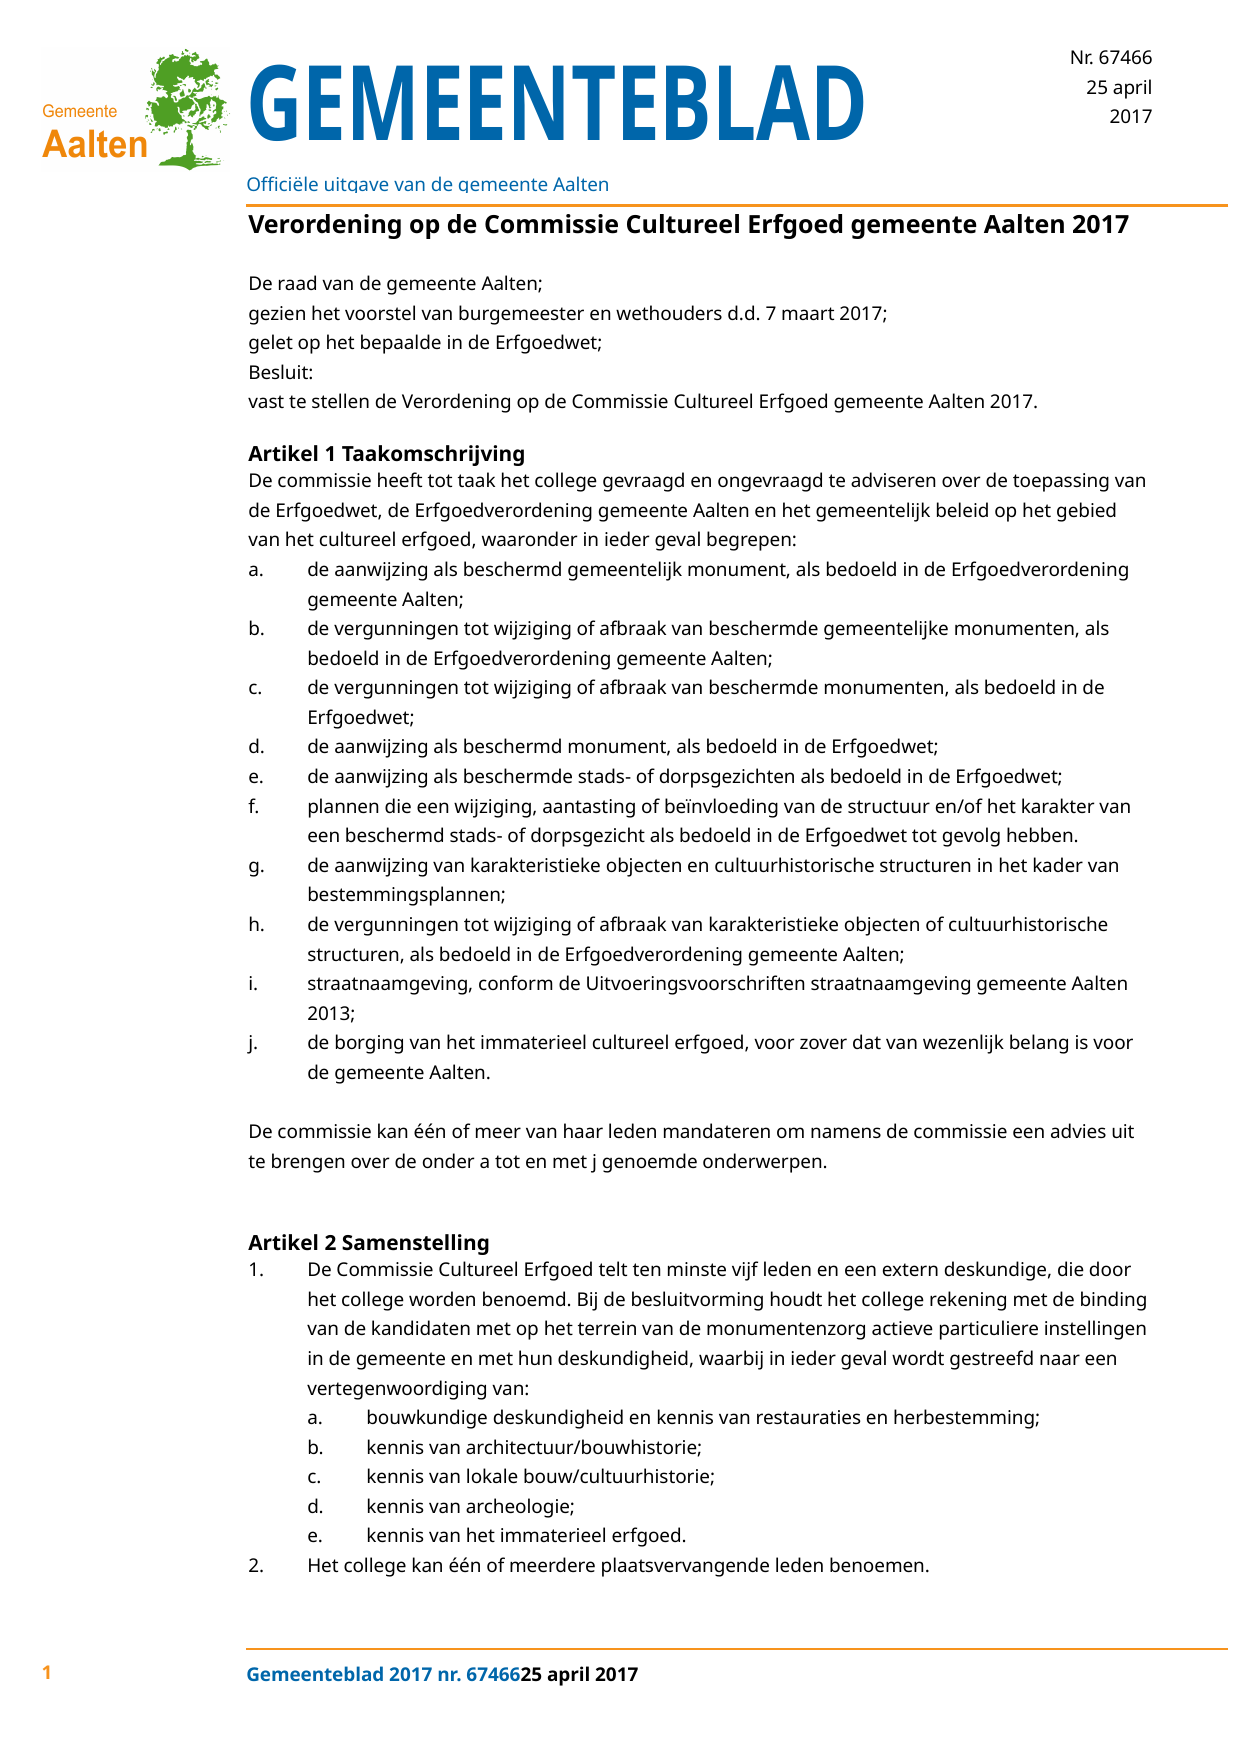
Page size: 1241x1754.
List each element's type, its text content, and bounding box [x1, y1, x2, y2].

text De commissie kan één of meer van haar leden mandateren om namens de commissie een advies uit te brengen over de onder a tot en met j genoemde onderwerpen. [248, 1118, 1152, 1174]
list de aanwijzing als beschermd monument, als bedoeld in de Erfgoedwet; [248, 734, 1152, 759]
text gezien het voorstel van burgemeester en wethouders d.d. 7 maart 2017; [248, 300, 1152, 326]
list kennis van architectuur/bouwhistorie; [307, 1434, 1152, 1459]
text De raad van de gemeente Aalten; [248, 270, 1152, 296]
list Het college kan één of meerdere plaatsvervangende leden benoemen. [248, 1552, 1152, 1578]
text Verordening op de Commissie Cultureel Erfgoed gemeente Aalten 2017 [248, 207, 1152, 241]
text gelet op het bepaalde in de Erfgoedwet; [248, 329, 1152, 355]
list bouwkundige deskundigheid en kennis van restauraties en herbestemming; [307, 1404, 1152, 1430]
text De commissie heeft tot taak het college gevraagd en ongevraagd te adviseren over de toepassing van de Erfgoedwet, de Erfgoedverordening gemeente Aalten en het gemeentelijk beleid op het gebied van het cultureel erfgoed, waaronder in ieder geval begrepen: [248, 467, 1152, 552]
list de aanwijzing als beschermde stads- of dorpsgezichten als bedoeld in de Erfgoedwet; [248, 763, 1152, 789]
text Artikel 2 Samenstelling [248, 1228, 1152, 1256]
text Artikel 1 Taakomschrijving [248, 439, 1152, 467]
list kennis van lokale bouw/cultuurhistorie; [307, 1463, 1152, 1489]
list de vergunningen tot wijziging of afbraak van karakteristieke objecten of cultuurhistorische structuren, als bedoeld in de Erfgoedverordening gemeente Aalten; [248, 911, 1152, 967]
list straatnaamgeving, conform de Uitvoeringsvoorschriften straatnaamgeving gemeente Aalten 2013; [248, 970, 1152, 1026]
list de vergunningen tot wijziging of afbraak van beschermde gemeentelijke monumenten, als bedoeld in de Erfgoedverordening gemeente Aalten; [248, 615, 1152, 671]
list plannen die een wijziging, aantasting of beïnvloeding van de structuur en/of het karakter van een beschermd stads- of dorpsgezicht als bedoeld in de Erfgoedwet tot gevolg hebben. [248, 793, 1152, 848]
list de vergunningen tot wijziging of afbraak van beschermde monumenten, als bedoeld in de Erfgoedwet; [248, 674, 1152, 730]
text Besluit: [248, 359, 1152, 385]
list kennis van het immaterieel erfgoed. [307, 1523, 1152, 1548]
list kennis van archeologie; [307, 1493, 1152, 1519]
list De Commissie Cultureel Erfgoed telt ten minste vijf leden en een extern deskundige, die door het college worden benoemd. Bij de besluitvorming houdt het college rekening met de binding van de kandidaten met op het terrein van de monumentenzorg actieve particuliere instellingen in de gemeente en met hun deskundigheid, waarbij in ieder geval wordt gestreefd naar een vertegenwoordiging van: [248, 1256, 1152, 1400]
picture [41, 47, 231, 172]
list de aanwijzing van karakteristieke objecten en cultuurhistorische structuren in het kader van bestemmingsplannen; [248, 852, 1152, 907]
text vast te stellen de Verordening op de Commissie Cultureel Erfgoed gemeente Aalten 2017. [248, 389, 1152, 414]
list de aanwijzing als beschermd gemeentelijk monument, als bedoeld in de Erfgoedverordening gemeente Aalten; [248, 556, 1152, 612]
list de borging van het immaterieel cultureel erfgoed, voor zover dat van wezenlijk belang is voor de gemeente Aalten. [248, 1029, 1152, 1085]
